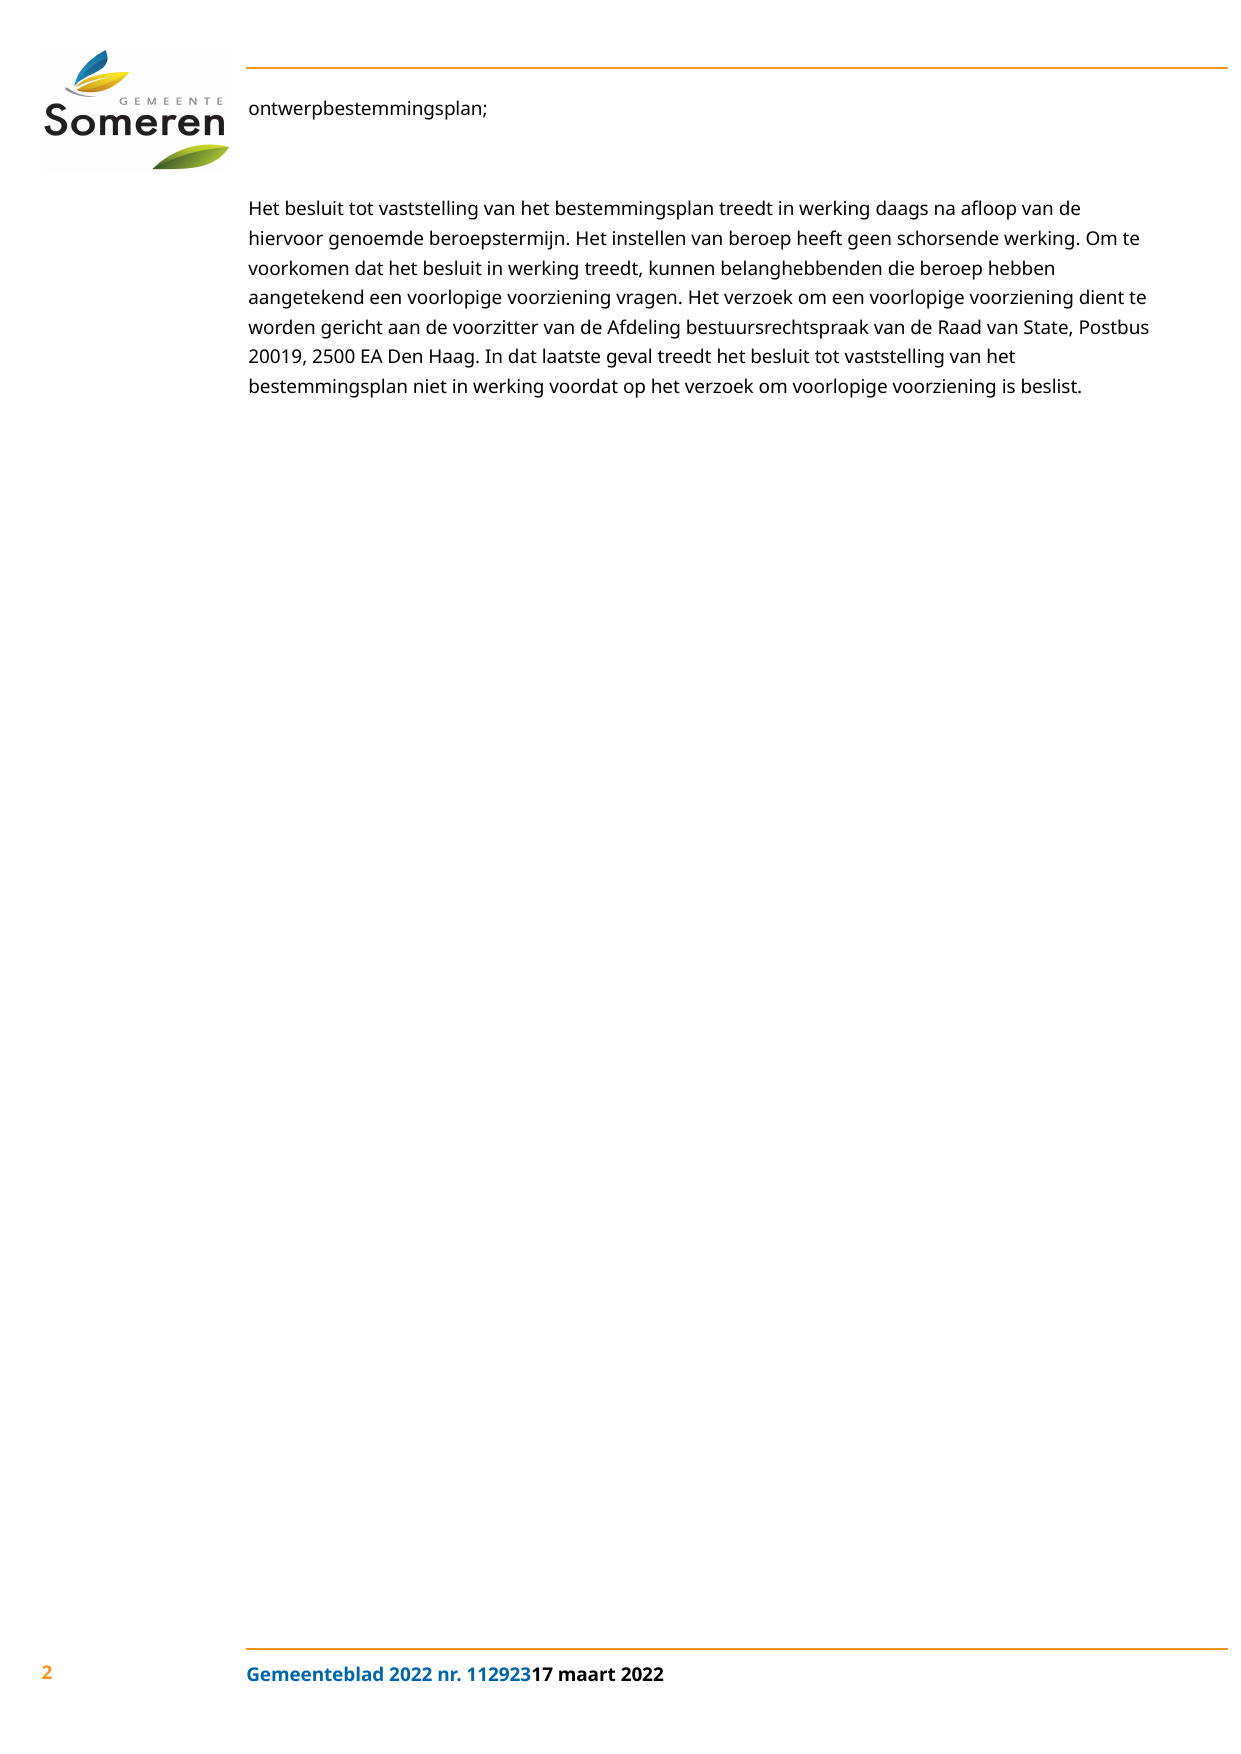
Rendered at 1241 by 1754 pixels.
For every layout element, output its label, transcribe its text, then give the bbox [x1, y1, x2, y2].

text Het besluit tot vaststelling van het bestemmingsplan treedt in werking daags na afloop van de hiervoor genoemde beroepstermijn. Het instellen van beroep heeft geen schorsende werking. Om te voorkomen dat het besluit in werking treedt, kunnen belanghebbenden die beroep hebben aangetekend een voorlopige voorziening vragen. Het verzoek om een voorlopige voorziening dient te worden gericht aan de voorzitter van de Afdeling bestuursrechtspraak van de Raad van State, Postbus 20019, 2500 EA Den Haag. In dat laatste geval treedt het besluit tot vaststelling van het bestemmingsplan niet in werking voordat op het verzoek om voorlopige voorziening is beslist. [248, 196, 1152, 399]
text ontwerpbestemmingsplan; [248, 95, 1152, 121]
picture [41, 47, 231, 172]
